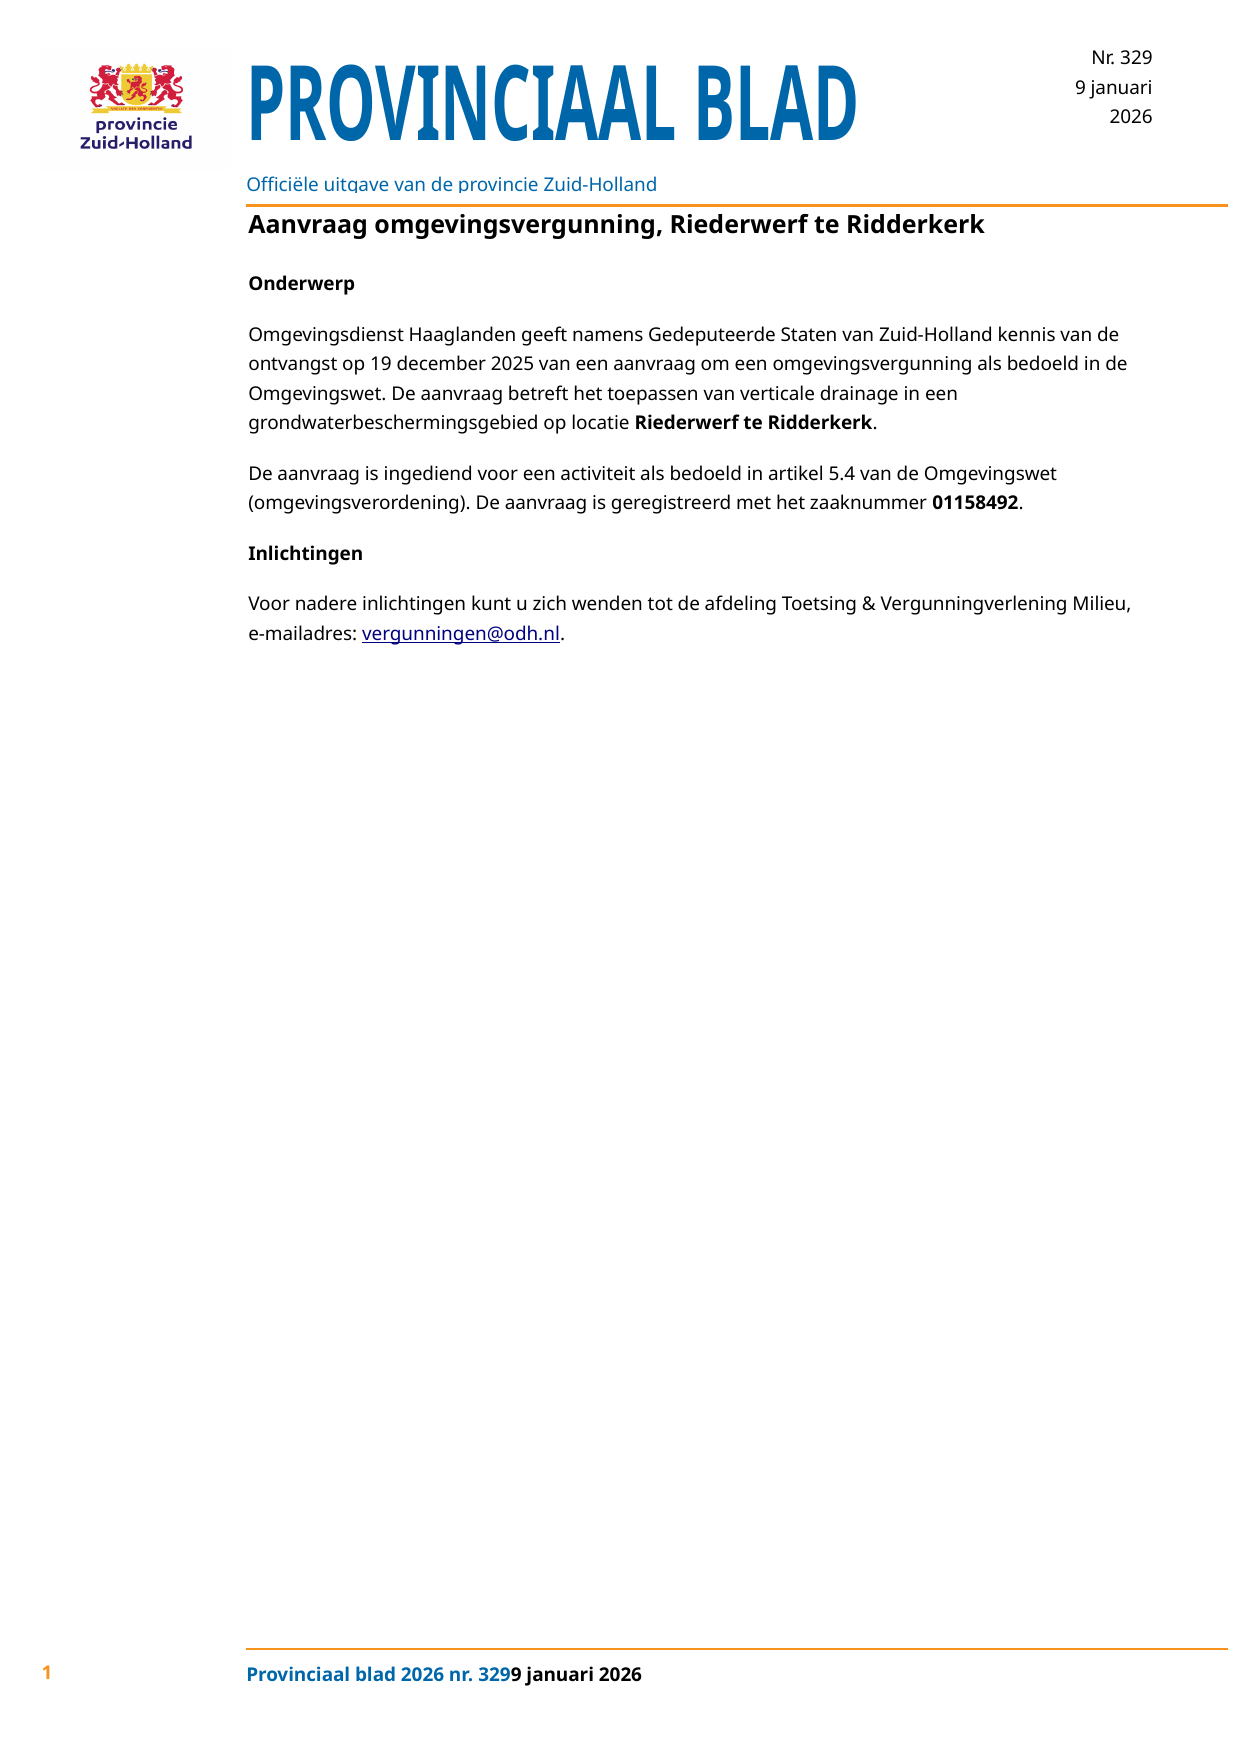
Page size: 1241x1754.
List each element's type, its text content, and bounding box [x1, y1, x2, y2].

text Voor nadere inlichtingen kunt u zich wenden tot de afdeling Toetsing & Vergunningverlening Milieu, e-mailadres: vergunningen@odh.nl. [248, 590, 1152, 646]
text Aanvraag omgevingsvergunning, Riederwerf te Ridderkerk [248, 207, 1152, 241]
text Inlichtingen [248, 540, 1152, 566]
picture [41, 47, 231, 172]
text Omgevingsdienst Haaglanden geeft namens Gedeputeerde Staten van Zuid-Holland kennis van de ontvangst op 19 december 2025 van een aanvraag om een omgevingsvergunning als bedoeld in de Omgevingswet. De aanvraag betreft het toepassen van verticale drainage in een grondwaterbeschermingsgebied op locatie Riederwerf te Ridderkerk. [248, 321, 1152, 435]
text Onderwerp [248, 270, 1152, 296]
text De aanvraag is ingediend voor een activiteit als bedoeld in artikel 5.4 van de Omgevingswet (omgevingsverordening). De aanvraag is geregistreerd met het zaaknummer 01158492. [248, 460, 1152, 515]
